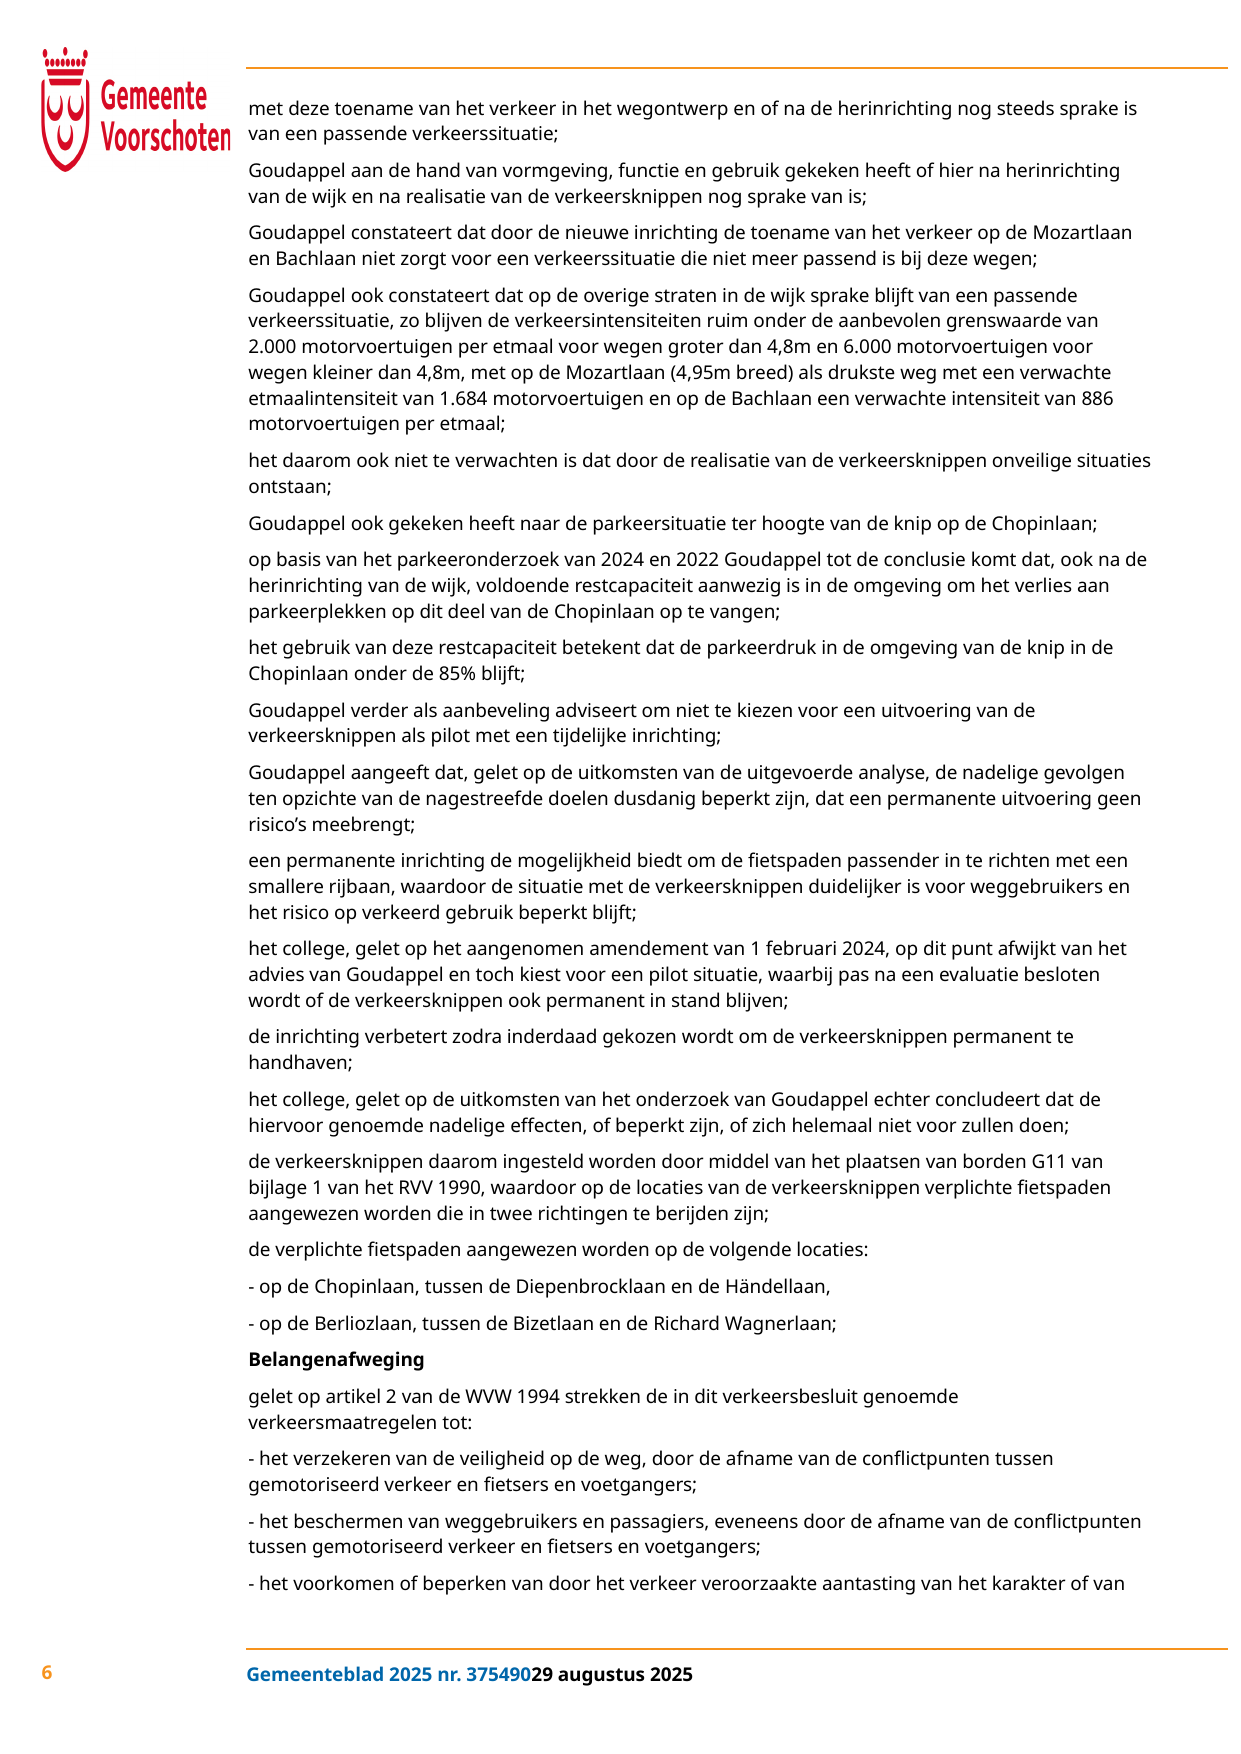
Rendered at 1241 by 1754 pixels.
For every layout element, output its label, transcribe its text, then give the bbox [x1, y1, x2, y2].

text het college, gelet op het aangenomen amendement van 1 februari 2024, op dit punt afwijkt van het advies van Goudappel en toch kiest voor een pilot situatie, waarbij pas na een evaluatie besloten wordt of de verkeersknippen ook permanent in stand blijven; [248, 936, 1152, 1013]
text het gebruik van deze restcapaciteit betekent dat de parkeerdruk in de omgeving van de knip in de Chopinlaan onder de 85% blijft; [248, 634, 1152, 686]
text gelet op artikel 2 van de WVW 1994 strekken de in dit verkeersbesluit genoemde verkeersmaatregelen tot: [248, 1383, 1152, 1435]
text de verkeersknippen daarom ingesteld worden door middel van het plaatsen van borden G11 van bijlage 1 van het RVV 1990, waardoor op de locaties van de verkeersknippen verplichte fietspaden aangewezen worden die in twee richtingen te berijden zijn; [248, 1148, 1152, 1226]
text de inrichting verbetert zodra inderdaad gekozen wordt om de verkeersknippen permanent te handhaven; [248, 1024, 1152, 1075]
text Goudappel ook gekeken heeft naar de parkeersituatie ter hoogte van de knip op de Chopinlaan; [248, 510, 1152, 535]
text Goudappel verder als aanbeveling adviseert om niet te kiezen voor een uitvoering van de verkeersknippen als pilot met een tijdelijke inrichting; [248, 697, 1152, 748]
text de verplichte fietspaden aangewezen worden op de volgende locaties: [248, 1237, 1152, 1262]
text - op de Chopinlaan, tussen de Diepenbrocklaan en de Händellaan, [248, 1273, 1152, 1299]
picture [41, 47, 231, 172]
text - op de Berliozlaan, tussen de Bizetlaan en de Richard Wagnerlaan; [248, 1310, 1152, 1336]
text - het voorkomen of beperken van door het verkeer veroorzaakte aantasting van het karakter of van [248, 1570, 1152, 1596]
text een permanente inrichting de mogelijkheid biedt om de fietspaden passender in te richten met een smallere rijbaan, waardoor de situatie met de verkeersknippen duidelijker is voor weggebruikers en het risico op verkeerd gebruik beperkt blijft; [248, 847, 1152, 924]
text Goudappel aan de hand van vormgeving, functie en gebruik gekeken heeft of hier na herinrichting van de wijk en na realisatie van de verkeersknippen nog sprake van is; [248, 157, 1152, 209]
text Goudappel aangeeft dat, gelet op de uitkomsten van de uitgevoerde analyse, de nadelige gevolgen ten opzichte van de nagestreefde doelen dusdanig beperkt zijn, dat een permanente uitvoering geen risico’s meebrengt; [248, 759, 1152, 836]
text het college, gelet op de uitkomsten van het onderzoek van Goudappel echter concludeert dat de hiervoor genoemde nadelige effecten, of beperkt zijn, of zich helemaal niet voor zullen doen; [248, 1086, 1152, 1137]
text op basis van het parkeeronderzoek van 2024 en 2022 Goudappel tot de conclusie komt dat, ook na de herinrichting van de wijk, voldoende restcapaciteit aanwezig is in de omgeving om het verlies aan parkeerplekken op dit deel van de Chopinlaan op te vangen; [248, 546, 1152, 623]
text het daarom ook niet te verwachten is dat door de realisatie van de verkeersknippen onveilige situaties ontstaan; [248, 447, 1152, 499]
text Goudappel constateert dat door de nieuwe inrichting de toename van het verkeer op de Mozartlaan en Bachlaan niet zorgt voor een verkeerssituatie die niet meer passend is bij deze wegen; [248, 219, 1152, 271]
text Goudappel ook constateert dat op de overige straten in de wijk sprake blijft van een passende verkeerssituatie, zo blijven de verkeersintensiteiten ruim onder de aanbevolen grenswaarde van 2.000 motorvoertuigen per etmaal voor wegen groter dan 4,8m en 6.000 motorvoertuigen voor wegen kleiner dan 4,8m, met op de Mozartlaan (4,95m breed) als drukste weg met een verwachte etmaalintensiteit van 1.684 motorvoertuigen en op de Bachlaan een verwachte intensiteit van 886 motorvoertuigen per etmaal; [248, 282, 1152, 436]
text Belangenafweging [248, 1347, 1152, 1372]
text - het verzekeren van de veiligheid op de weg, door de afname van de conflictpunten tussen gemotoriseerd verkeer en fietsers en voetgangers; [248, 1446, 1152, 1497]
text met deze toename van het verkeer in het wegontwerp en of na de herinrichting nog steeds sprake is van een passende verkeerssituatie; [248, 95, 1152, 146]
text - het beschermen van weggebruikers en passagiers, eveneens door de afname van de conflictpunten tussen gemotoriseerd verkeer en fietsers en voetgangers; [248, 1508, 1152, 1559]
